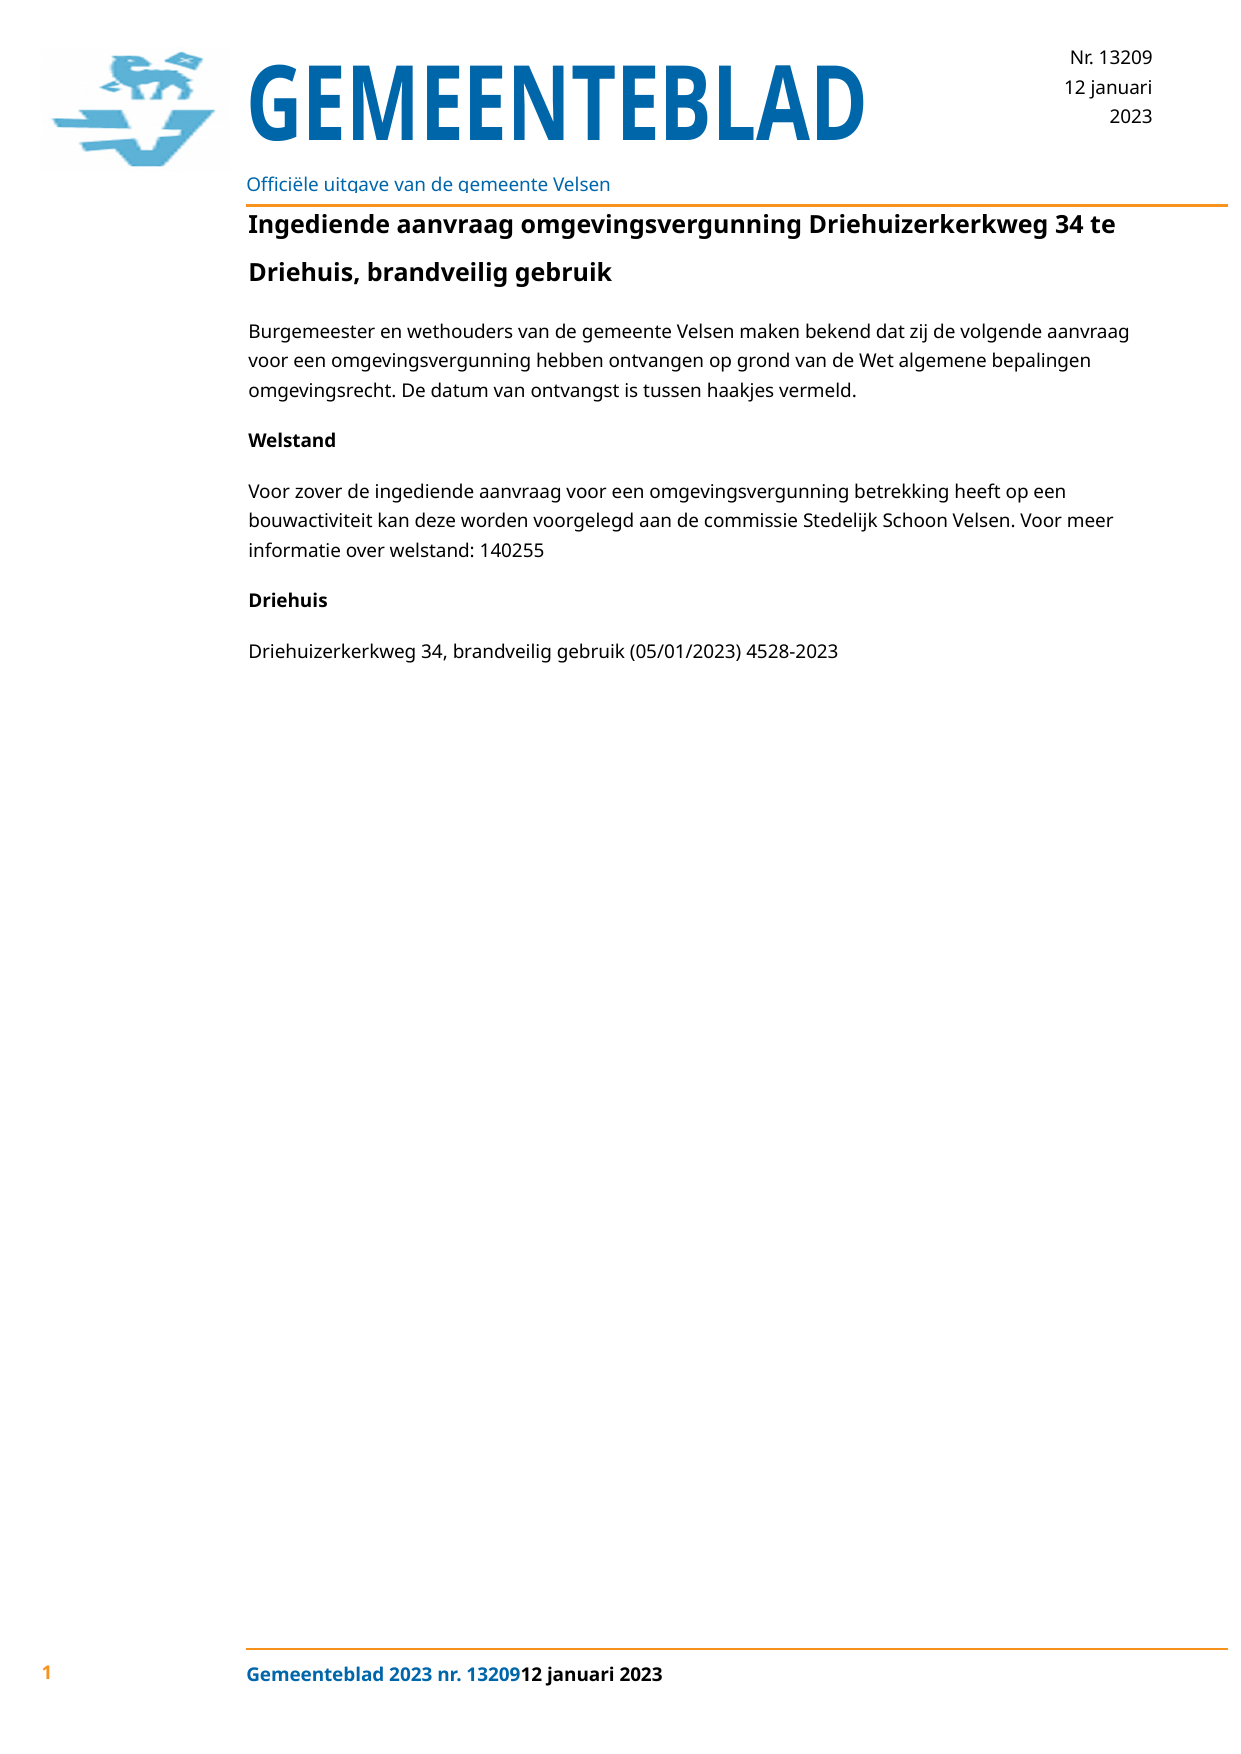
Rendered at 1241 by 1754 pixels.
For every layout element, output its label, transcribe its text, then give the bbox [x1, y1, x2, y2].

text Driehuizerkerkweg 34, brandveilig gebruik (05/01/2023) 4528-2023 [248, 638, 1152, 664]
text Welstand [248, 427, 1152, 453]
text Burgemeester en wethouders van de gemeente Velsen maken bekend dat zij de volgende aanvraag voor een omgevingsvergunning hebben ontvangen op grond van de Wet algemene bepalingen omgevingsrecht. De datum van ontvangst is tussen haakjes vermeld. [248, 318, 1152, 403]
text Ingediende aanvraag omgevingsvergunning Driehuizerkerkweg 34 te Driehuis, brandveilig gebruik [248, 207, 1152, 288]
picture [41, 47, 231, 172]
text Voor zover de ingediende aanvraag voor een omgevingsvergunning betrekking heeft op een bouwactiviteit kan deze worden voorgelegd aan de commissie Stedelijk Schoon Velsen. Voor meer informatie over welstand: 140255 [248, 478, 1152, 563]
text Driehuis [248, 587, 1152, 613]
